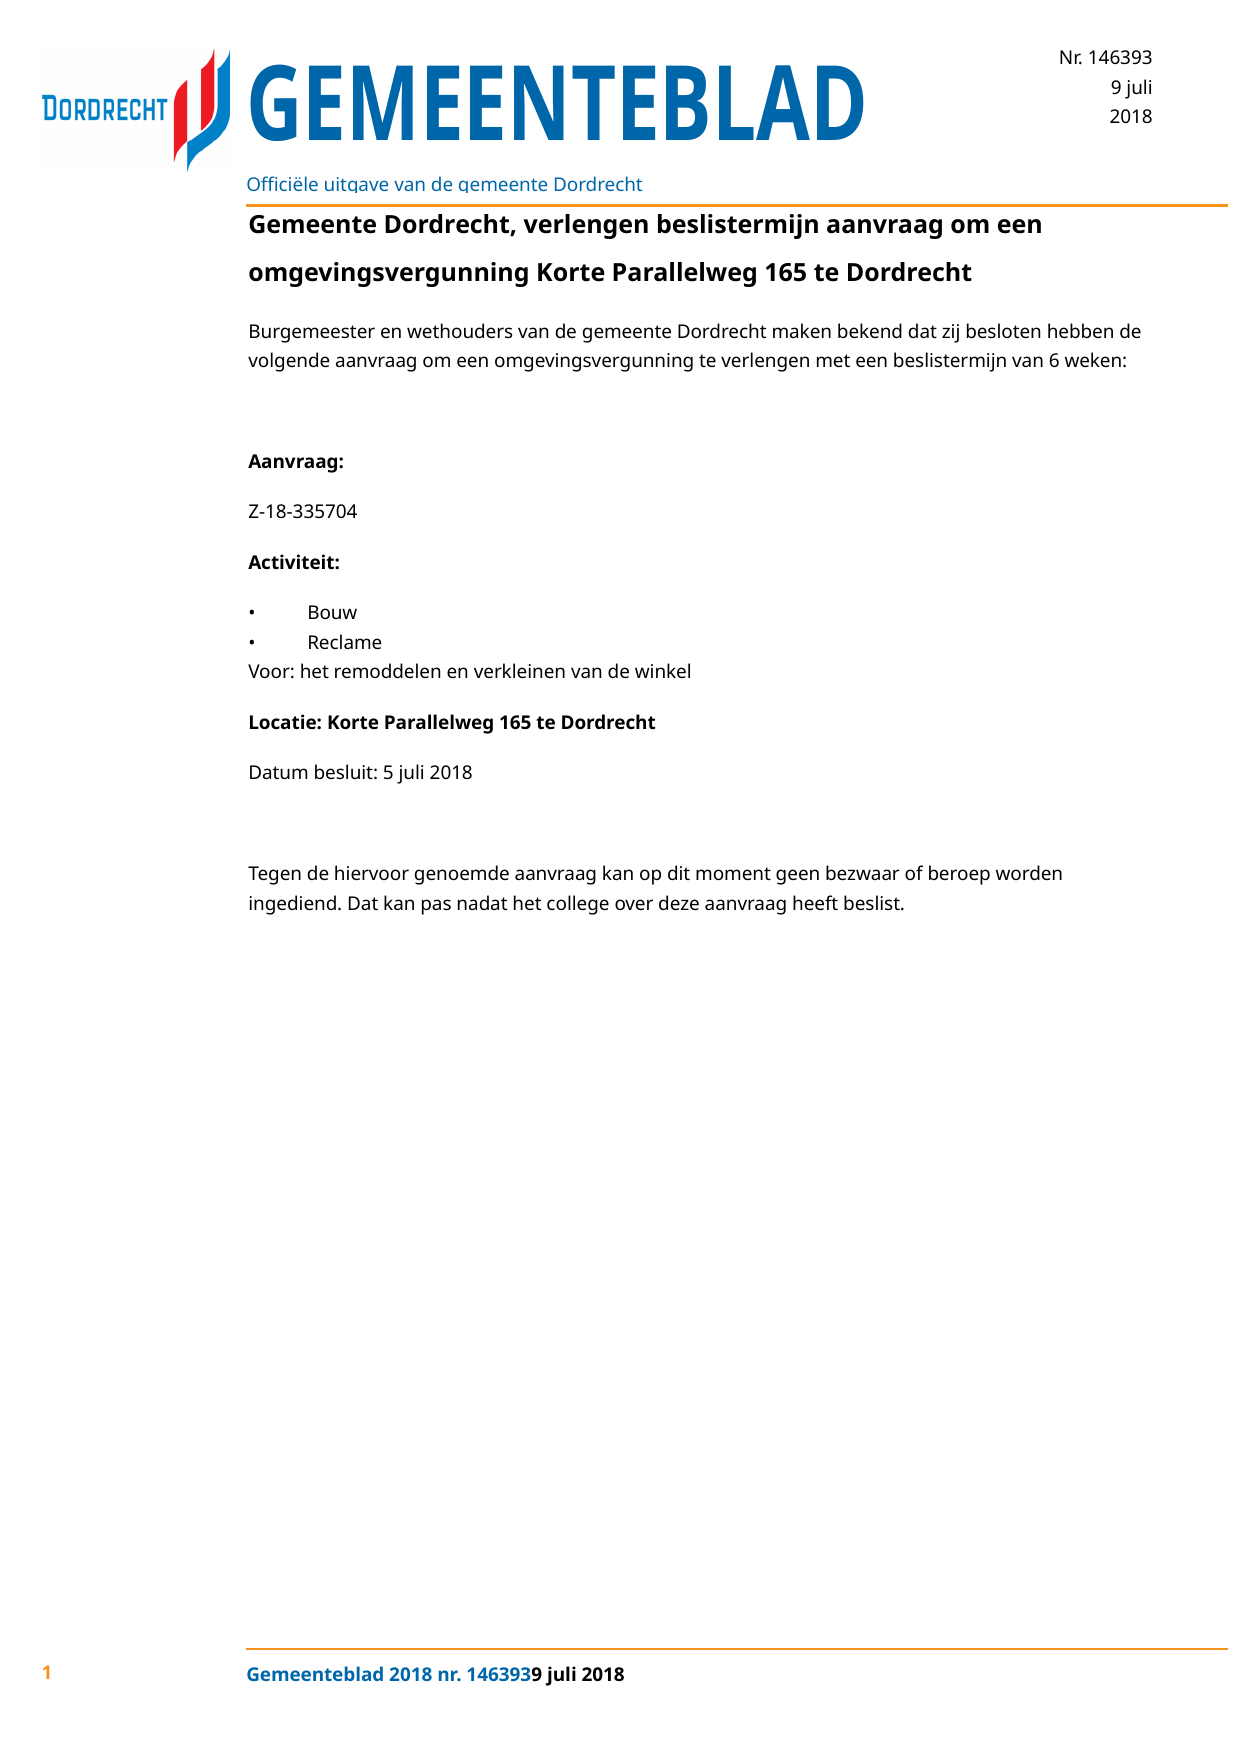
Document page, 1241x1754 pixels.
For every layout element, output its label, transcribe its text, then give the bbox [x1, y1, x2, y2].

list Bouw [248, 599, 1152, 625]
text Activiteit: [248, 549, 1152, 575]
text Burgemeester en wethouders van de gemeente Dordrecht maken bekend dat zij besloten hebben de volgende aanvraag om een omgevingsvergunning te verlengen met een beslistermijn van 6 weken: [248, 318, 1152, 373]
text Z-18-335704 [248, 499, 1152, 524]
text Aanvraag: [248, 448, 1152, 474]
text Voor: het remoddelen en verkleinen van de winkel [248, 659, 1152, 684]
list Reclame [248, 629, 1152, 655]
text Datum besluit: 5 juli 2018 [248, 759, 1152, 785]
picture [41, 47, 231, 172]
text Gemeente Dordrecht, verlengen beslistermijn aanvraag om een omgevingsvergunning Korte Parallelweg 165 te Dordrecht [248, 207, 1152, 288]
text Tegen de hiervoor genoemde aanvraag kan op dit moment geen bezwaar of beroep worden ingediend. Dat kan pas nadat het college over deze aanvraag heeft beslist. [248, 860, 1152, 916]
text Locatie: Korte Parallelweg 165 te Dordrecht [248, 709, 1152, 735]
